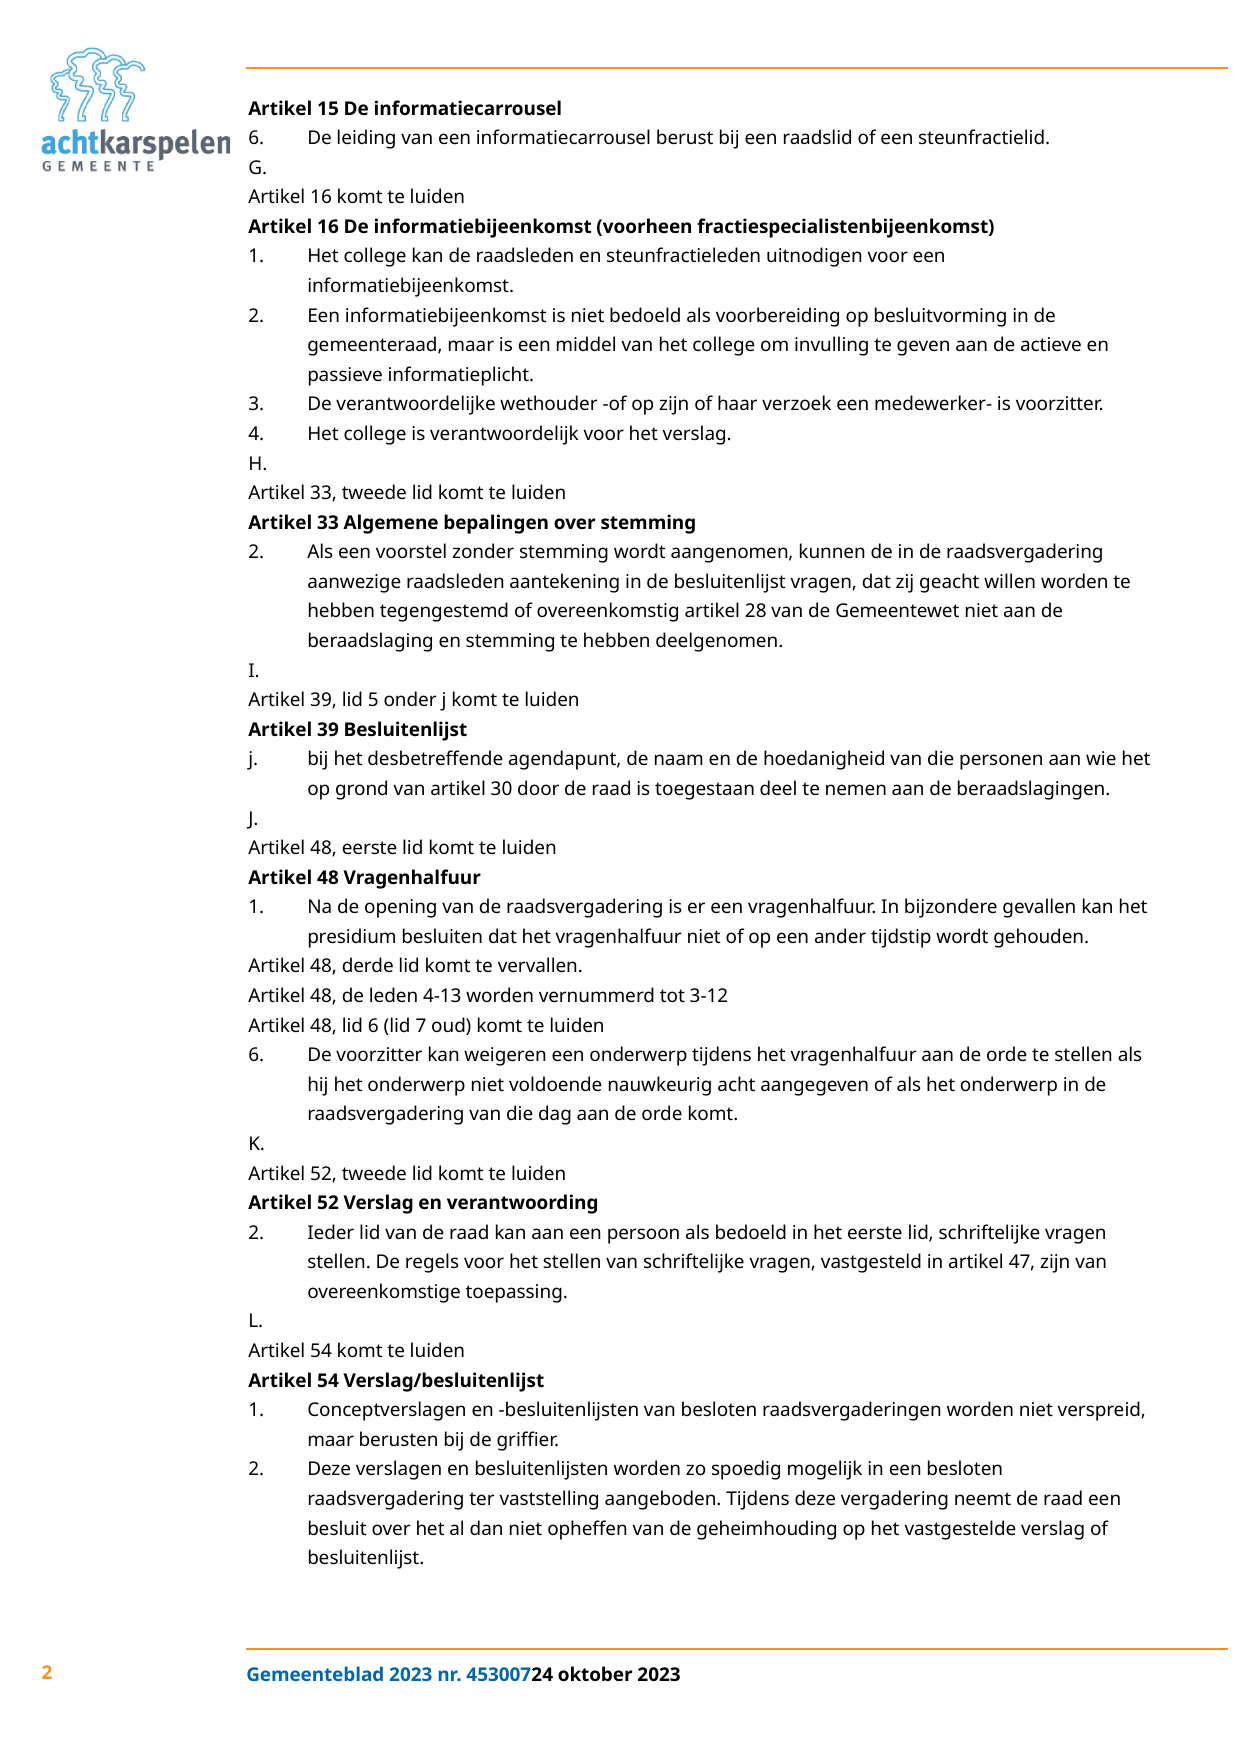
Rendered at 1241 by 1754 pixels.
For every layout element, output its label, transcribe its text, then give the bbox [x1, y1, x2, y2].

text Artikel 52, tweede lid komt te luiden [248, 1160, 1152, 1186]
text H. [248, 450, 1152, 476]
text Artikel 48, eerste lid komt te luiden [248, 834, 1152, 860]
list Een informatiebijeenkomst is niet bedoeld als voorbereiding op besluitvorming in de gemeenteraad, maar is een middel van het college om invulling te geven aan de actieve en passieve informatieplicht. [248, 302, 1152, 387]
text L. [248, 1308, 1152, 1333]
text Artikel 33 Algemene bepalingen over stemming [248, 509, 1152, 535]
text Artikel 48 Vragenhalfuur [248, 864, 1152, 890]
text Artikel 16 komt te luiden [248, 183, 1152, 209]
list De leiding van een informatiecarrousel berust bij een raadslid of een steunfractielid. [248, 124, 1152, 150]
text Artikel 48, lid 6 (lid 7 oud) komt te luiden [248, 1012, 1152, 1038]
text Artikel 54 komt te luiden [248, 1337, 1152, 1363]
list bij het desbetreffende agendapunt, de naam en de hoedanigheid van die personen aan wie het op grond van artikel 30 door de raad is toegestaan deel te nemen aan de beraadslagingen. [248, 746, 1152, 801]
list Als een voorstel zonder stemming wordt aangenomen, kunnen de in de raadsvergadering aanwezige raadsleden aantekening in de besluitenlijst vragen, dat zij geacht willen worden te hebben tegengestemd of overeenkomstig artikel 28 van de Gemeentewet niet aan de beraadslaging en stemming te hebben deelgenomen. [248, 538, 1152, 653]
text G. [248, 154, 1152, 180]
text Artikel 33, tweede lid komt te luiden [248, 479, 1152, 505]
text Artikel 48, derde lid komt te vervallen. [248, 953, 1152, 978]
list Deze verslagen en besluitenlijsten worden zo spoedig mogelijk in een besloten raadsvergadering ter vaststelling aangeboden. Tijdens deze vergadering neemt de raad een besluit over het al dan niet opheffen van de geheimhouding op het vastgestelde verslag of besluitenlijst. [248, 1456, 1152, 1570]
list Conceptverslagen en -besluitenlijsten van besloten raadsvergaderingen worden niet verspreid, maar berusten bij de griffier. [248, 1396, 1152, 1452]
text Artikel 15 De informatiecarrousel [248, 95, 1152, 121]
text Artikel 16 De informatiebijeenkomst (voorheen fractiespecialistenbijeenkomst) [248, 213, 1152, 239]
text K. [248, 1130, 1152, 1156]
text J. [248, 805, 1152, 831]
list Ieder lid van de raad kan aan een persoon als bedoeld in het eerste lid, schriftelijke vragen stellen. De regels voor het stellen van schriftelijke vragen, vastgesteld in artikel 47, zijn van overeenkomstige toepassing. [248, 1219, 1152, 1304]
list Het college kan de raadsleden en steunfractieleden uitnodigen voor een informatiebijeenkomst. [248, 243, 1152, 298]
list De verantwoordelijke wethouder -of op zijn of haar verzoek een medewerker- is voorzitter. [248, 391, 1152, 416]
text Artikel 52 Verslag en verantwoording [248, 1189, 1152, 1215]
list Het college is verantwoordelijk voor het verslag. [248, 420, 1152, 446]
text Artikel 39, lid 5 onder j komt te luiden [248, 686, 1152, 712]
list De voorzitter kan weigeren een onderwerp tijdens het vragenhalfuur aan de orde te stellen als hij het onderwerp niet voldoende nauwkeurig acht aangegeven of als het onderwerp in de raadsvergadering van die dag aan de orde komt. [248, 1041, 1152, 1126]
list Na de opening van de raadsvergadering is er een vragenhalfuur. In bijzondere gevallen kan het presidium besluiten dat het vragenhalfuur niet of op een ander tijdstip wordt gehouden. [248, 893, 1152, 949]
text Artikel 48, de leden 4-13 worden vernummerd tot 3-12 [248, 982, 1152, 1008]
text I. [248, 657, 1152, 683]
picture [41, 47, 231, 172]
text Artikel 39 Besluitenlijst [248, 716, 1152, 742]
text Artikel 54 Verslag/besluitenlijst [248, 1367, 1152, 1393]
